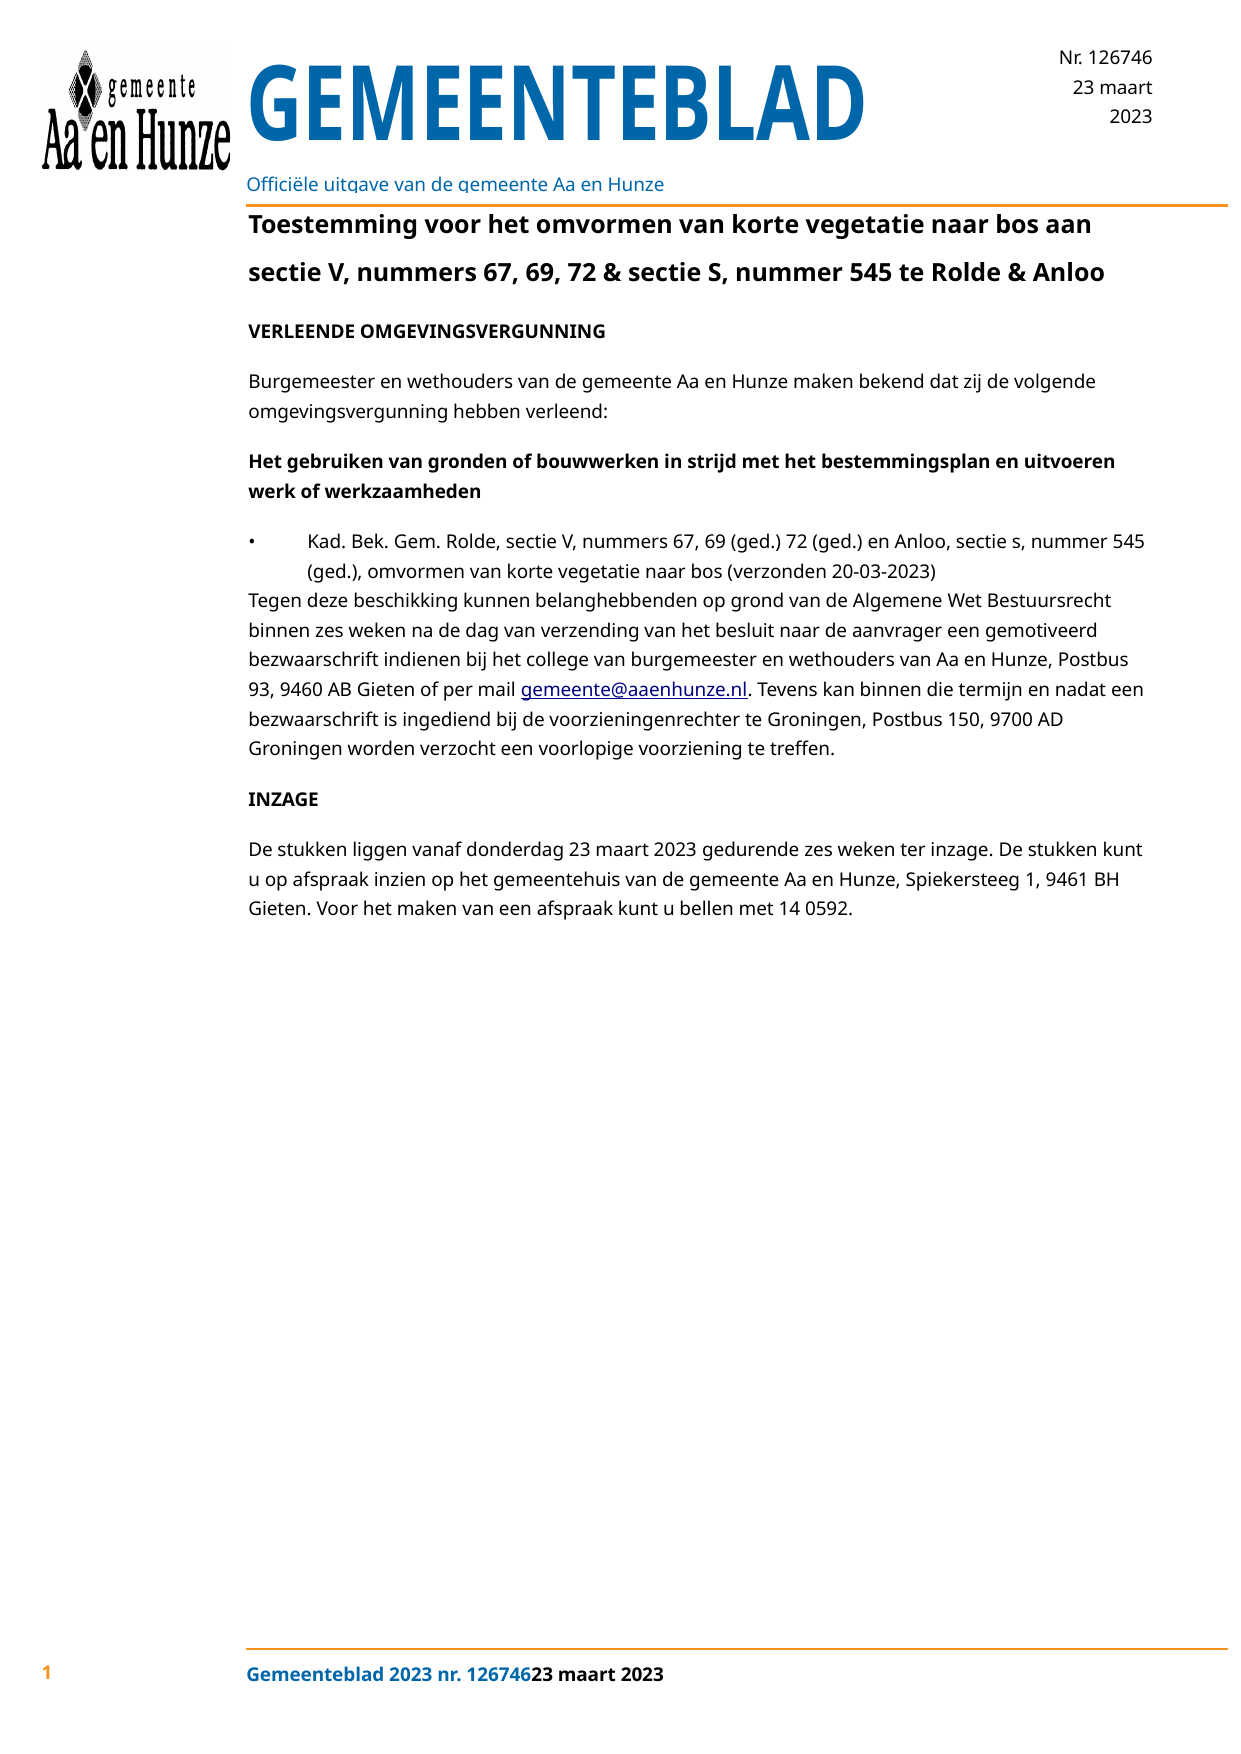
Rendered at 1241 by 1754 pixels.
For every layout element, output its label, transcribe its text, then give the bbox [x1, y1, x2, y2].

picture [41, 47, 231, 172]
list Kad. Bek. Gem. Rolde, sectie V, nummers 67, 69 (ged.) 72 (ged.) en Anloo, sectie s, nummer 545 (ged.), omvormen van korte vegetatie naar bos (verzonden 20-03-2023) [248, 528, 1152, 584]
text VERLEENDE OMGEVINGSVERGUNNING [248, 318, 1152, 344]
text De stukken liggen vanaf donderdag 23 maart 2023 gedurende zes weken ter inzage. De stukken kunt u op afspraak inzien op het gemeentehuis van de gemeente Aa en Hunze, Spiekersteeg 1, 9461 BH Gieten. Voor het maken van een afspraak kunt u bellen met 14 0592. [248, 836, 1152, 921]
text INZAGE [248, 786, 1152, 812]
text Tegen deze beschikking kunnen belanghebbenden op grond van de Algemene Wet Bestuursrecht binnen zes weken na de dag van verzending van het besluit naar de aanvrager een gemotiveerd bezwaarschrift indienen bij het college van burgemeester en wethouders van Aa en Hunze, Postbus 93, 9460 AB Gieten of per mail gemeente@aaenhunze.nl. Tevens kan binnen die termijn en nadat een bezwaarschrift is ingediend bij de voorzieningenrechter te Groningen, Postbus 150, 9700 AD Groningen worden verzocht een voorlopige voorziening te treffen. [248, 587, 1152, 761]
text Het gebruiken van gronden of bouwwerken in strijd met het bestemmingsplan en uitvoeren werk of werkzaamheden [248, 448, 1152, 504]
text Burgemeester en wethouders van de gemeente Aa en Hunze maken bekend dat zij de volgende omgevingsvergunning hebben verleend: [248, 368, 1152, 424]
text Toestemming voor het omvormen van korte vegetatie naar bos aan sectie V, nummers 67, 69, 72 & sectie S, nummer 545 te Rolde & Anloo [248, 207, 1152, 288]
